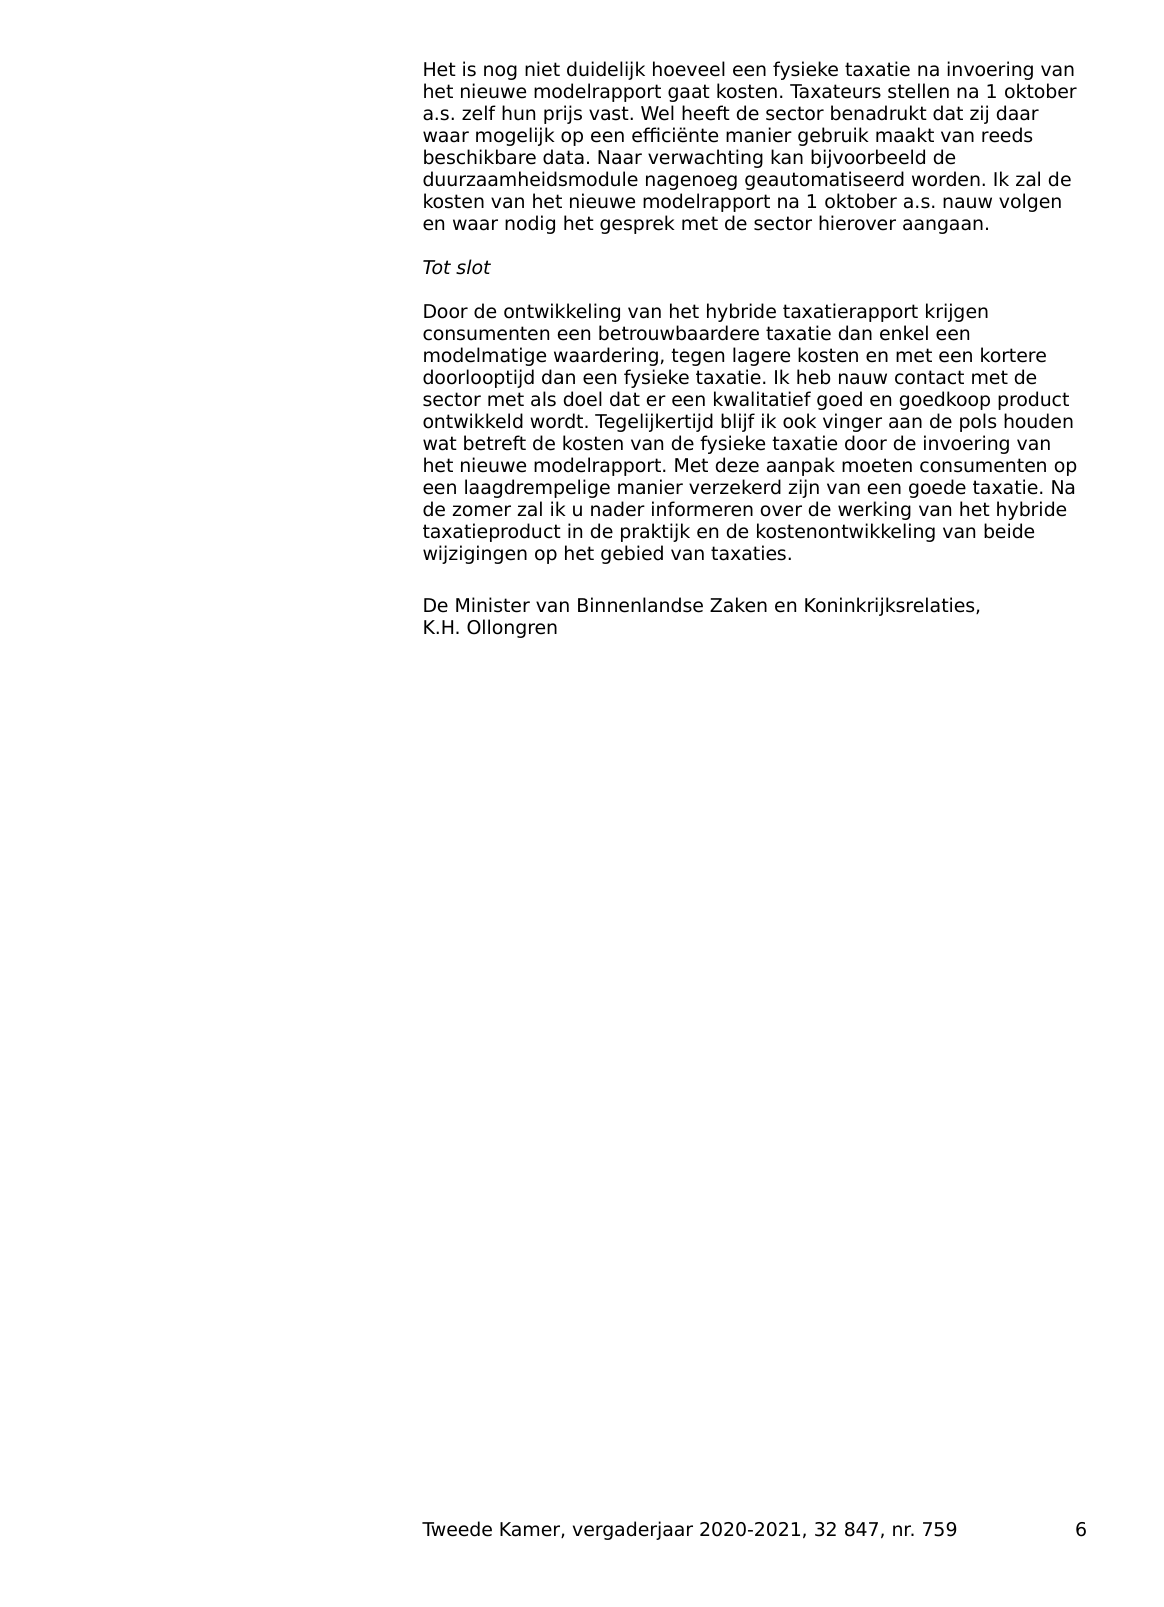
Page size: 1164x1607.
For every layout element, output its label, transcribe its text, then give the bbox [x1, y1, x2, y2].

text Door de ontwikkeling van het hybride taxatierapport krijgen consumenten een betrouwbaardere taxatie dan enkel een modelmatige waardering, tegen lagere kosten en met een kortere doorlooptijd dan een fysieke taxatie. Ik heb nauw contact met de sector met als doel dat er een kwalitatief goed en goedkoop product ontwikkeld wordt. Tegelijkertijd blijf ik ook vinger aan de pols houden wat betreft de kosten van de fysieke taxatie door de invoering van het nieuwe modelrapport. Met deze aanpak moeten consumenten op een laagdrempelige manier verzekerd zijn van een goede taxatie. Na de zomer zal ik u nader informeren over de werking van het hybride taxatieproduct in de praktijk en de kostenontwikkeling van beide wijzigingen op het gebied van taxaties. [422, 301, 1087, 565]
text Het is nog niet duidelijk hoeveel een fysieke taxatie na invoering van het nieuwe modelrapport gaat kosten. Taxateurs stellen na 1 oktober a.s. zelf hun prijs vast. Wel heeft de sector benadrukt dat zij daar waar mogelijk op een efficiënte manier gebruik maakt van reeds beschikbare data. Naar verwachting kan bijvoorbeeld de duurzaamheidsmodule nagenoeg geautomatiseerd worden. Ik zal de kosten van het nieuwe modelrapport na 1 oktober a.s. nauw volgen en waar nodig het gesprek met de sector hierover aangaan. [422, 59, 1087, 235]
subtitle Tot slot [422, 257, 1087, 279]
text De Minister van Binnenlandse Zaken en Koninkrijksrelaties, K.H. Ollongren [422, 595, 1087, 639]
